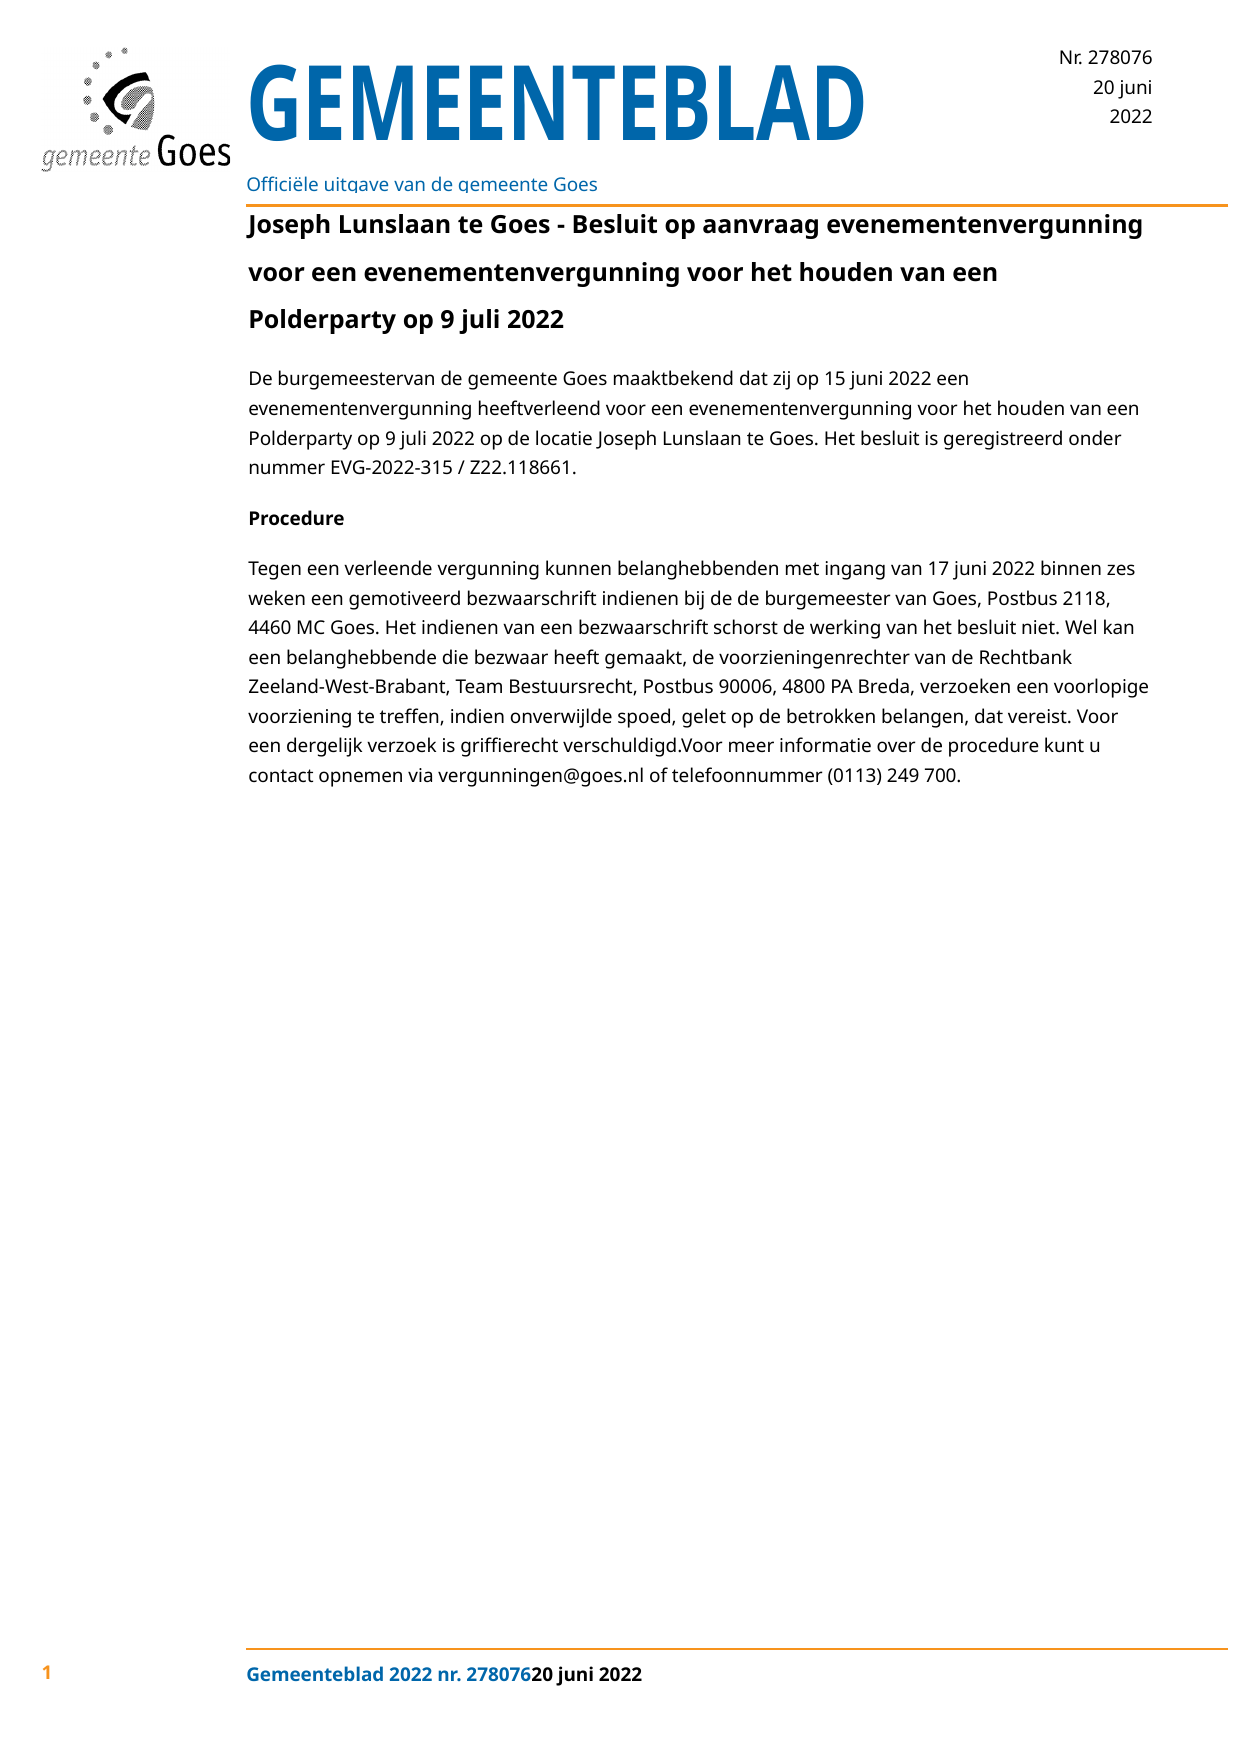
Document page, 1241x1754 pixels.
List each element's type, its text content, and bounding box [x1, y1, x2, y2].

picture [41, 47, 231, 172]
text Joseph Lunslaan te Goes - Besluit op aanvraag evenementenvergunning voor een evenementenvergunning voor het houden van een Polderparty op 9 juli 2022 [248, 207, 1152, 336]
text Tegen een verleende vergunning kunnen belanghebbenden met ingang van 17 juni 2022 binnen zes weken een gemotiveerd bezwaarschrift indienen bij de de burgemeester van Goes, Postbus 2118, 4460 MC Goes. Het indienen van een bezwaarschrift schorst de werking van het besluit niet. Wel kan een belanghebbende die bezwaar heeft gemaakt, de voorzieningenrechter van de Rechtbank Zeeland-West-Brabant, Team Bestuursrecht, Postbus 90006, 4800 PA Breda, verzoeken een voorlopige voorziening te treffen, indien onverwijlde spoed, gelet op de betrokken belangen, dat vereist. Voor een dergelijk verzoek is griffierecht verschuldigd.Voor meer informatie over de procedure kunt u contact opnemen via vergunningen@goes.nl of telefoonnummer (0113) 249 700. [248, 555, 1152, 788]
text Procedure [248, 505, 1152, 530]
text De burgemeestervan de gemeente Goes maaktbekend dat zij op 15 juni 2022 een evenementenvergunning heeftverleend voor een evenementenvergunning voor het houden van een Polderparty op 9 juli 2022 op de locatie Joseph Lunslaan te Goes. Het besluit is geregistreerd onder nummer EVG-2022-315 / Z22.118661. [248, 366, 1152, 480]
